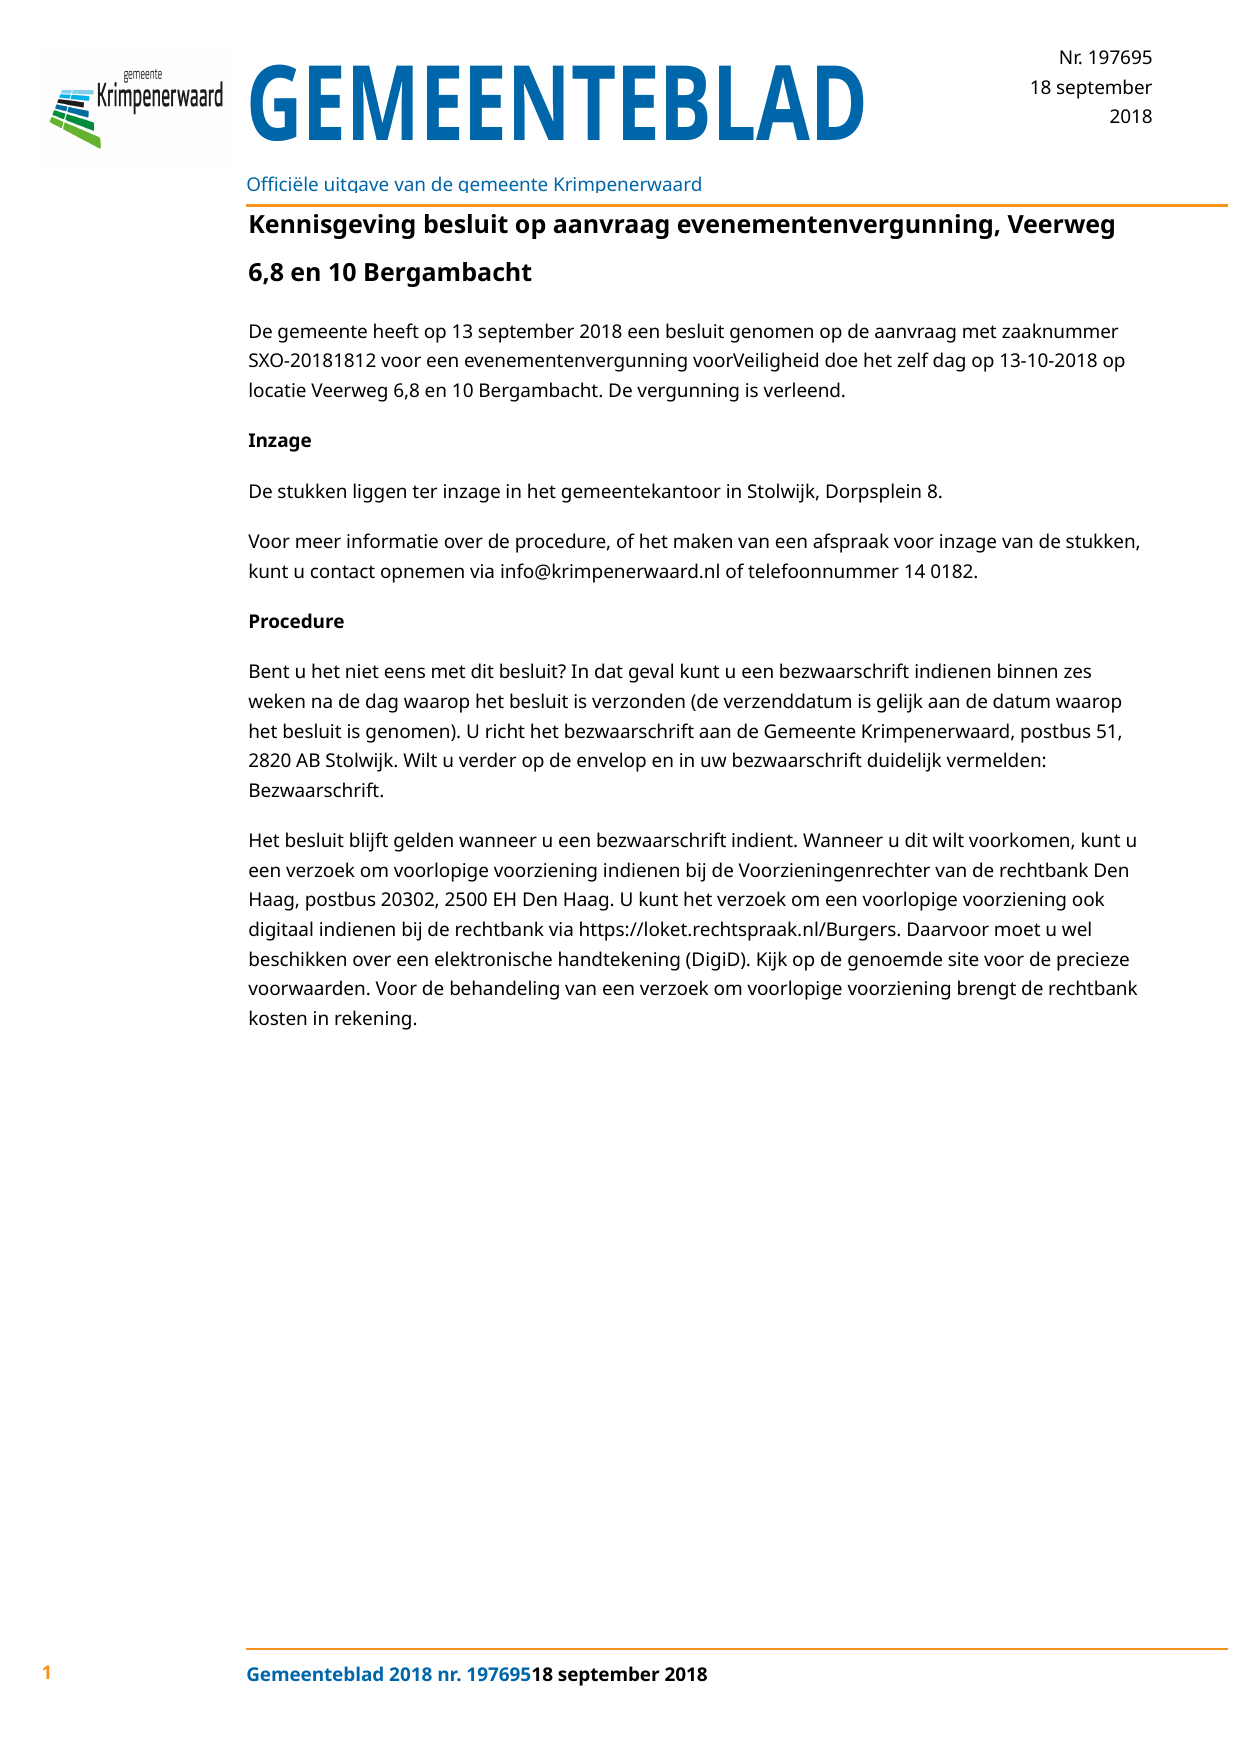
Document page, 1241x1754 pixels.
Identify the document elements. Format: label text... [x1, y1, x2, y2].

text Voor meer informatie over de procedure, of het maken van een afspraak voor inzage van de stukken, kunt u contact opnemen via info@krimpenerwaard.nl of telefoonnummer 14 0182. [248, 528, 1152, 584]
text Het besluit blijft gelden wanneer u een bezwaarschrift indient. Wanneer u dit wilt voorkomen, kunt u een verzoek om voorlopige voorziening indienen bij de Voorzieningenrechter van de rechtbank Den Haag, postbus 20302, 2500 EH Den Haag. U kunt het verzoek om een voorlopige voorziening ook digitaal indienen bij de rechtbank via https://loket.rechtspraak.nl/Burgers. Daarvoor moet u wel beschikken over een elektronische handtekening (DigiD). Kijk op de genoemde site voor de precieze voorwaarden. Voor de behandeling van een verzoek om voorlopige voorziening brengt de rechtbank kosten in rekening. [248, 827, 1152, 1031]
text Procedure [248, 608, 1152, 634]
text Kennisgeving besluit op aanvraag evenementenvergunning, Veerweg 6,8 en 10 Bergambacht [248, 207, 1152, 288]
picture [41, 47, 231, 172]
text De gemeente heeft op 13 september 2018 een besluit genomen op de aanvraag met zaaknummer SXO-20181812 voor een evenementenvergunning voorVeiligheid doe het zelf dag op 13-10-2018 op locatie Veerweg 6,8 en 10 Bergambacht. De vergunning is verleend. [248, 318, 1152, 403]
text De stukken liggen ter inzage in het gemeentekantoor in Stolwijk, Dorpsplein 8. [248, 478, 1152, 504]
text Bent u het niet eens met dit besluit? In dat geval kunt u een bezwaarschrift indienen binnen zes weken na de dag waarop het besluit is verzonden (de verzenddatum is gelijk aan de datum waarop het besluit is genomen). U richt het bezwaarschrift aan de Gemeente Krimpenerwaard, postbus 51, 2820 AB Stolwijk. Wilt u verder op de envelop en in uw bezwaarschrift duidelijk vermelden: Bezwaarschrift. [248, 659, 1152, 803]
text Inzage [248, 427, 1152, 453]
